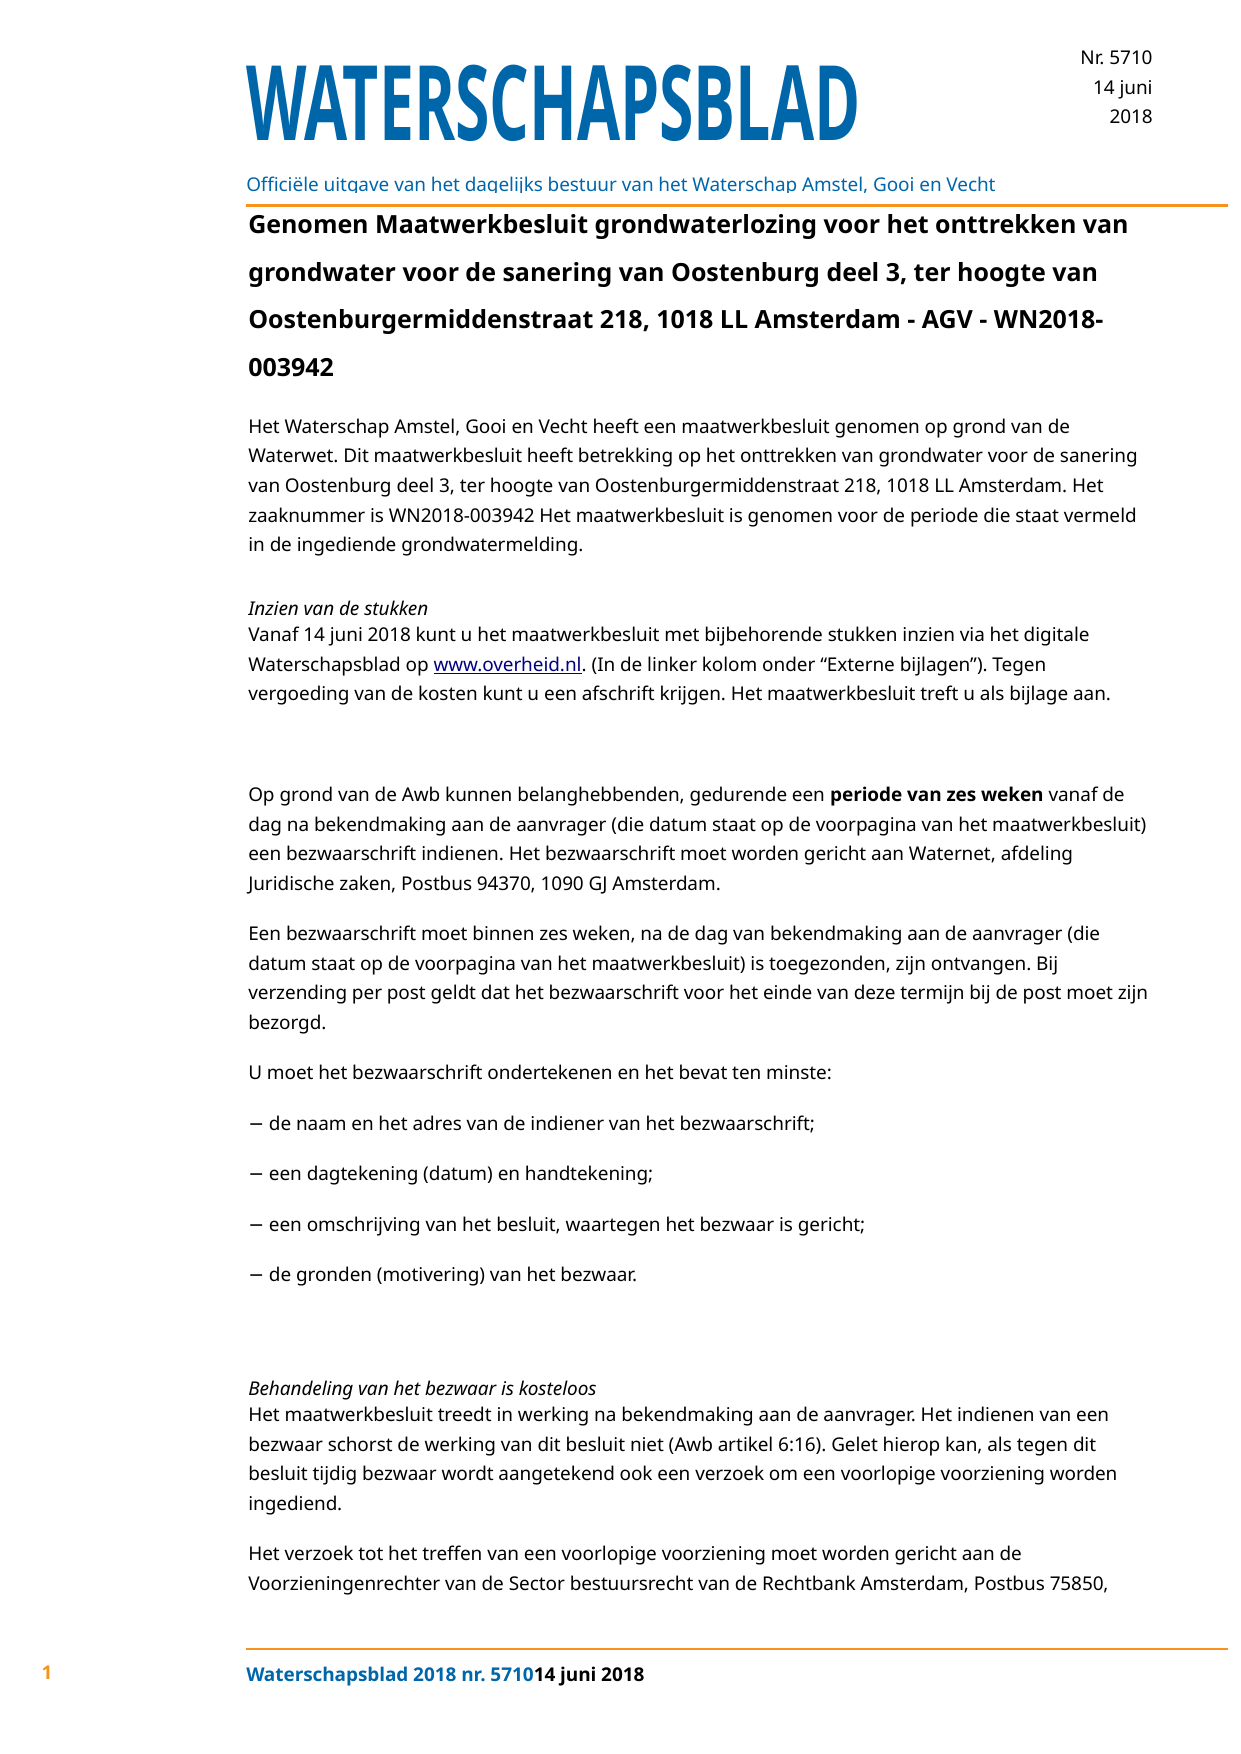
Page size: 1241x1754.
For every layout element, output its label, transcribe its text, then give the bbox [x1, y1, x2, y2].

text Het Waterschap Amstel, Gooi en Vecht heeft een maatwerkbesluit genomen op grond van de Waterwet. Dit maatwerkbesluit heeft betrekking op het onttrekken van grondwater voor de sanering van Oostenburg deel 3, ter hoogte van Oostenburgermiddenstraat 218, 1018 LL Amsterdam. Het zaaknummer is WN2018-003942 Het maatwerkbesluit is genomen voor de periode die staat vermeld in de ingediende grondwatermelding. [248, 413, 1152, 557]
picture [41, 47, 231, 172]
text Behandeling van het bezwaar is kosteloos [248, 1376, 1152, 1401]
text − de gronden (motivering) van het bezwaar. [248, 1261, 1152, 1287]
text Inzien van de stukken [248, 595, 1152, 621]
text U moet het bezwaarschrift ondertekenen en het bevat ten minste: [248, 1059, 1152, 1085]
text − een omschrijving van het besluit, waartegen het bezwaar is gericht; [248, 1211, 1152, 1236]
text − de naam en het adres van de indiener van het bezwaarschrift; [248, 1110, 1152, 1136]
text Genomen Maatwerkbesluit grondwaterlozing voor het onttrekken van grondwater voor de sanering van Oostenburg deel 3, ter hoogte van Oostenburgermiddenstraat 218, 1018 LL Amsterdam - AGV - WN2018-003942 [248, 207, 1152, 384]
text Het verzoek tot het treffen van een voorlopige voorziening moet worden gericht aan de Voorzieningenrechter van de Sector bestuursrecht van de Rechtbank Amsterdam, Postbus 75850, [248, 1540, 1152, 1596]
text Een bezwaarschrift moet binnen zes weken, na de dag van bekendmaking aan de aanvrager (die datum staat op de voorpagina van het maatwerkbesluit) is toegezonden, zijn ontvangen. Bij verzending per post geldt dat het bezwaarschrift voor het einde van deze termijn bij de post moet zijn bezorgd. [248, 920, 1152, 1035]
text − een dagtekening (datum) en handtekening; [248, 1160, 1152, 1186]
text Vanaf 14 juni 2018 kunt u het maatwerkbesluit met bijbehorende stukken inzien via het digitale Waterschapsblad op www.overheid.nl. (In de linker kolom onder “Externe bijlagen”). Tegen vergoeding van de kosten kunt u een afschrift krijgen. Het maatwerkbesluit treft u als bijlage aan. [248, 621, 1152, 706]
text Het maatwerkbesluit treedt in werking na bekendmaking aan de aanvrager. Het indienen van een bezwaar schorst de werking van dit besluit niet (Awb artikel 6:16). Gelet hierop kan, als tegen dit besluit tijdig bezwaar wordt aangetekend ook een verzoek om een voorlopige voorziening worden ingediend. [248, 1401, 1152, 1516]
text Op grond van de Awb kunnen belanghebbenden, gedurende een periode van zes weken vanaf de dag na bekendmaking aan de aanvrager (die datum staat op de voorpagina van het maatwerkbesluit) een bezwaarschrift indienen. Het bezwaarschrift moet worden gericht aan Waternet, afdeling Juridische zaken, Postbus 94370, 1090 GJ Amsterdam. [248, 781, 1152, 896]
